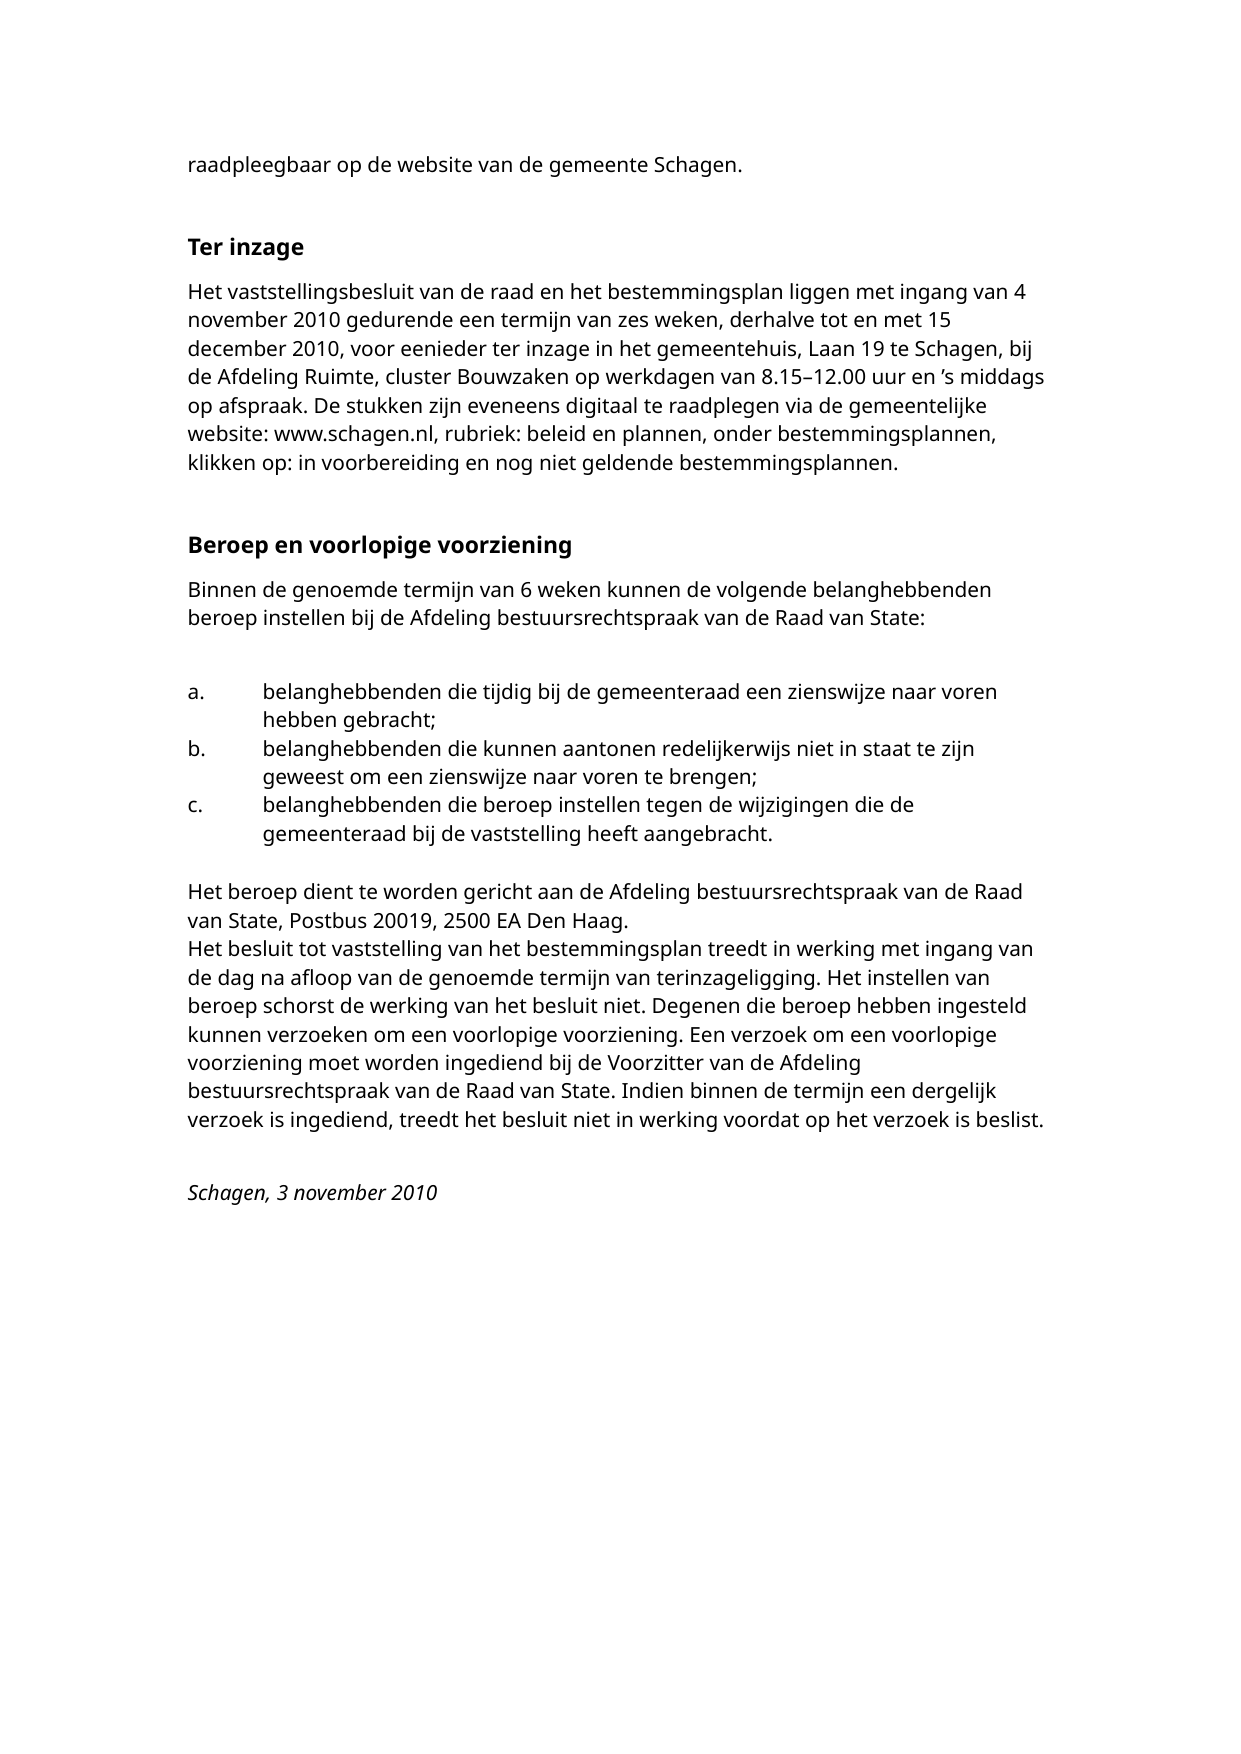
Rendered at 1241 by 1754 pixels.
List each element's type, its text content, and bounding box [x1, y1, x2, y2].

text Het beroep dient te worden gericht aan de Afdeling bestuursrechtspraak van de Raad van State, Postbus 20019, 2500 EA Den Haag. [187, 877, 1053, 934]
subtitle Beroep en voorlopige voorziening [187, 529, 1053, 560]
text raadpleegbaar op de website van de gemeente Schagen. [187, 150, 1053, 178]
list belanghebbenden die kunnen aantonen redelijkerwijs niet in staat te zijn geweest om een zienswijze naar voren te brengen; [187, 734, 1053, 791]
text Schagen, 3 november 2010 [187, 1178, 1053, 1207]
text Binnen de genoemde termijn van 6 weken kunnen de volgende belanghebbenden beroep instellen bij de Afdeling bestuursrechtspraak van de Raad van State: [187, 575, 1053, 632]
list belanghebbenden die tijdig bij de gemeenteraad een zienswijze naar voren hebben gebracht; [187, 677, 1053, 734]
list belanghebbenden die beroep instellen tegen de wijzigingen die de gemeenteraad bij de vaststelling heeft aangebracht. [187, 791, 1053, 847]
text Het vaststellingsbesluit van de raad en het bestemmingsplan liggen met ingang van 4 november 2010 gedurende een termijn van zes weken, derhalve tot en met 15 december 2010, voor eenieder ter inzage in het gemeentehuis, Laan 19 te Schagen, bij de Afdeling Ruimte, cluster Bouwzaken op werkdagen van 8.15–12.00 uur en ’s middags op afspraak. De stukken zijn eveneens digitaal te raadplegen via de gemeentelijke website: www.schagen.nl, rubriek: beleid en plannen, onder bestemmingsplannen, klikken op: in voorbereiding en nog niet geldende bestemmingsplannen. [187, 277, 1053, 476]
subtitle Ter inzage [187, 231, 1053, 262]
text Het besluit tot vaststelling van het bestemmingsplan treedt in werking met ingang van de dag na afloop van de genoemde termijn van terinzageligging. Het instellen van beroep schorst de werking van het besluit niet. Degenen die beroep hebben ingesteld kunnen verzoeken om een voorlopige voorziening. Een verzoek om een voorlopige voorziening moet worden ingediend bij de Voorzitter van de Afdeling bestuursrechtspraak van de Raad van State. Indien binnen de termijn een dergelijk verzoek is ingediend, treedt het besluit niet in werking voordat op het verzoek is beslist. [187, 934, 1053, 1133]
